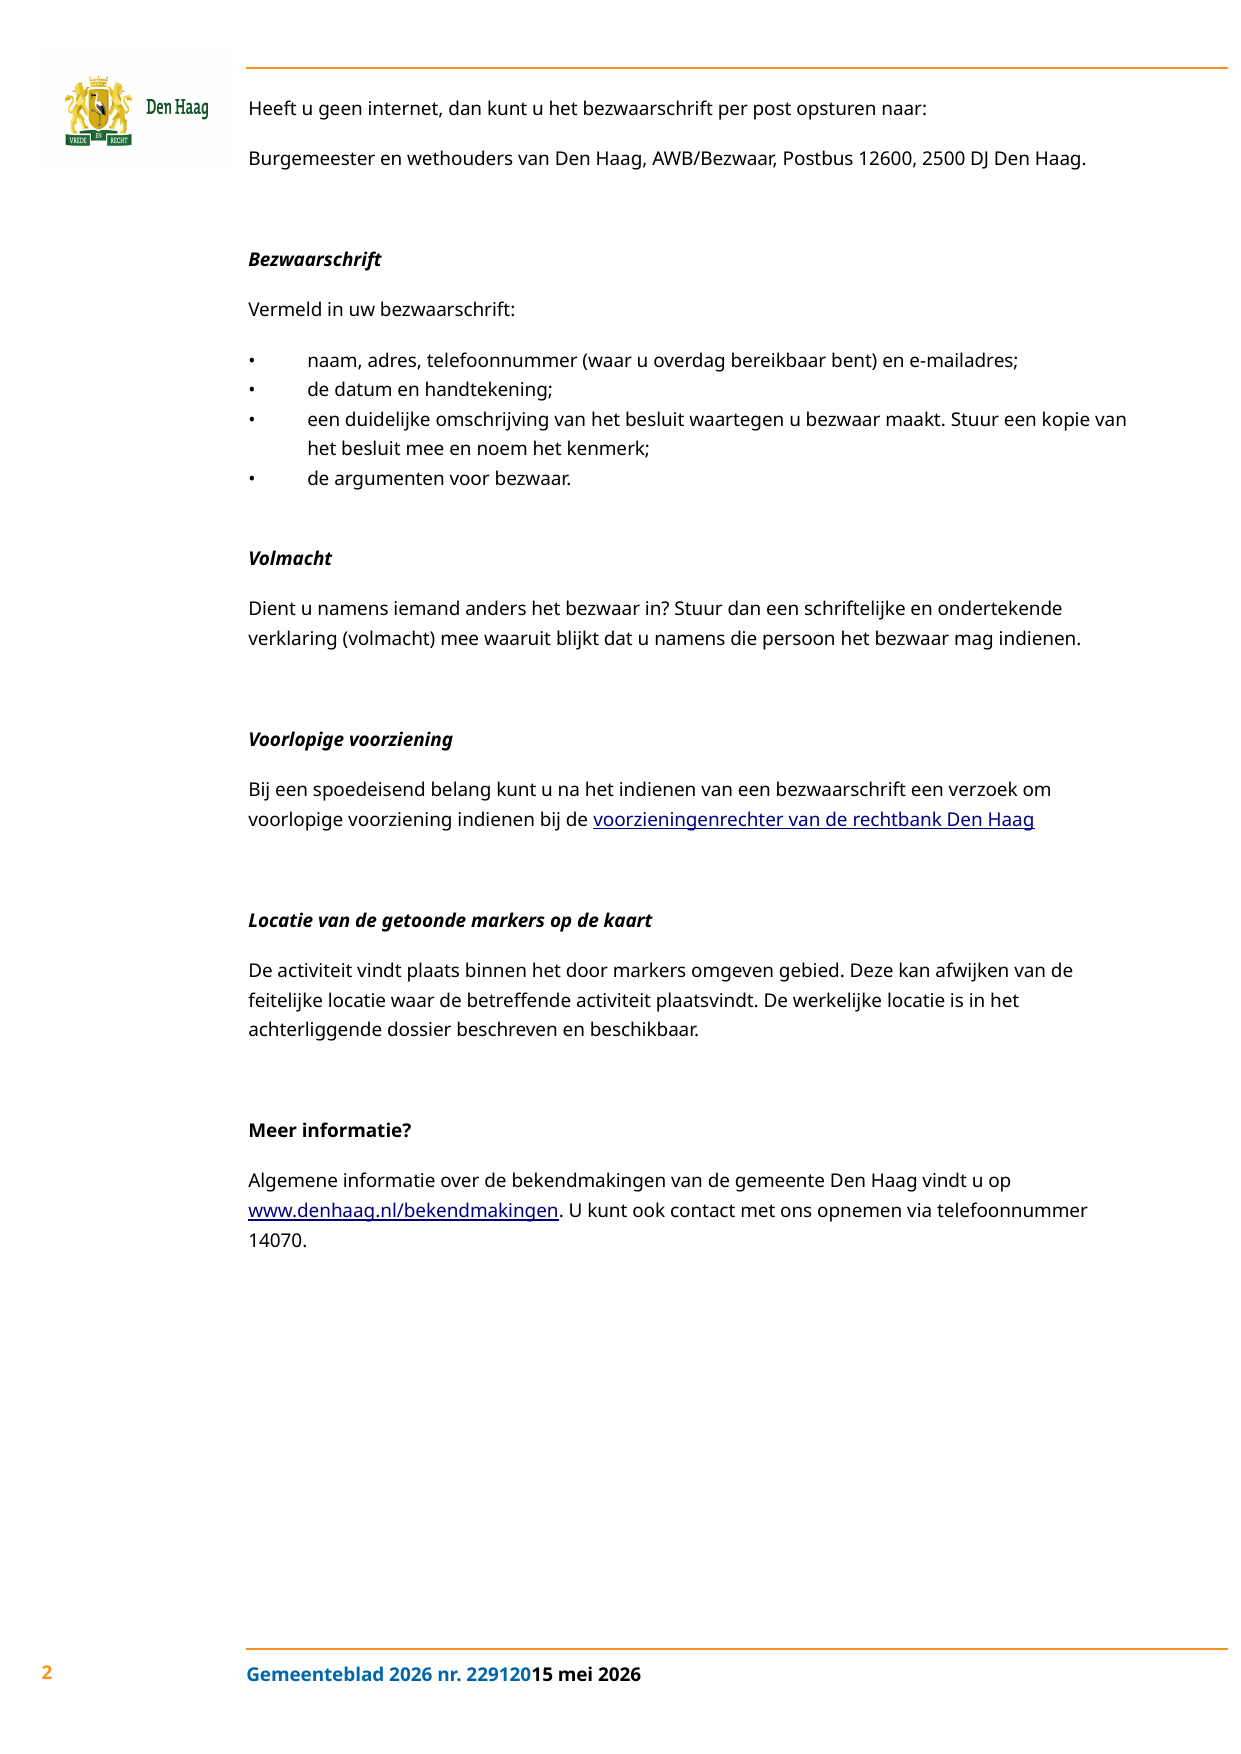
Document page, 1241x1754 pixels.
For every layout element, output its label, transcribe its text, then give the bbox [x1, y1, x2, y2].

list een duidelijke omschrijving van het besluit waartegen u bezwaar maakt. Stuur een kopie van het besluit mee en noem het kenmerk; [248, 406, 1152, 461]
text Algemene informatie over de bekendmakingen van de gemeente Den Haag vindt u op www.denhaag.nl/bekendmakingen. U kunt ook contact met ons opnemen via telefoonnummer 14070. [248, 1168, 1152, 1253]
list de argumenten voor bezwaar. [248, 465, 1152, 491]
text Bezwaarschrift [248, 246, 1152, 272]
text Dient u namens iemand anders het bezwaar in? Stuur dan een schriftelijke en ondertekende verklaring (volmacht) mee waaruit blijkt dat u namens die persoon het bezwaar mag indienen. [248, 596, 1152, 651]
text De activiteit vindt plaats binnen het door markers omgeven gebied. Deze kan afwijken van de feitelijke locatie waar de betreffende activiteit plaatsvindt. De werkelijke locatie is in het achterliggende dossier beschreven en beschikbaar. [248, 957, 1152, 1042]
text Voorlopige voorziening [248, 726, 1152, 752]
text Locatie van de getoonde markers op de kaart [248, 907, 1152, 933]
list de datum en handtekening; [248, 376, 1152, 402]
text Bij een spoedeisend belang kunt u na het indienen van een bezwaarschrift een verzoek om voorlopige voorziening indienen bij de voorzieningenrechter van de rechtbank Den Haag [248, 776, 1152, 832]
picture [41, 47, 231, 172]
text Vermeld in uw bezwaarschrift: [248, 296, 1152, 322]
text Volmacht [248, 545, 1152, 571]
text Meer informatie? [248, 1117, 1152, 1143]
text Heeft u geen internet, dan kunt u het bezwaarschrift per post opsturen naar: [248, 95, 1152, 121]
text Burgemeester en wethouders van Den Haag, AWB/Bezwaar, Postbus 12600, 2500 DJ Den Haag. [248, 145, 1152, 171]
list naam, adres, telefoonnummer (waar u overdag bereikbaar bent) en e-mailadres; [248, 347, 1152, 373]
